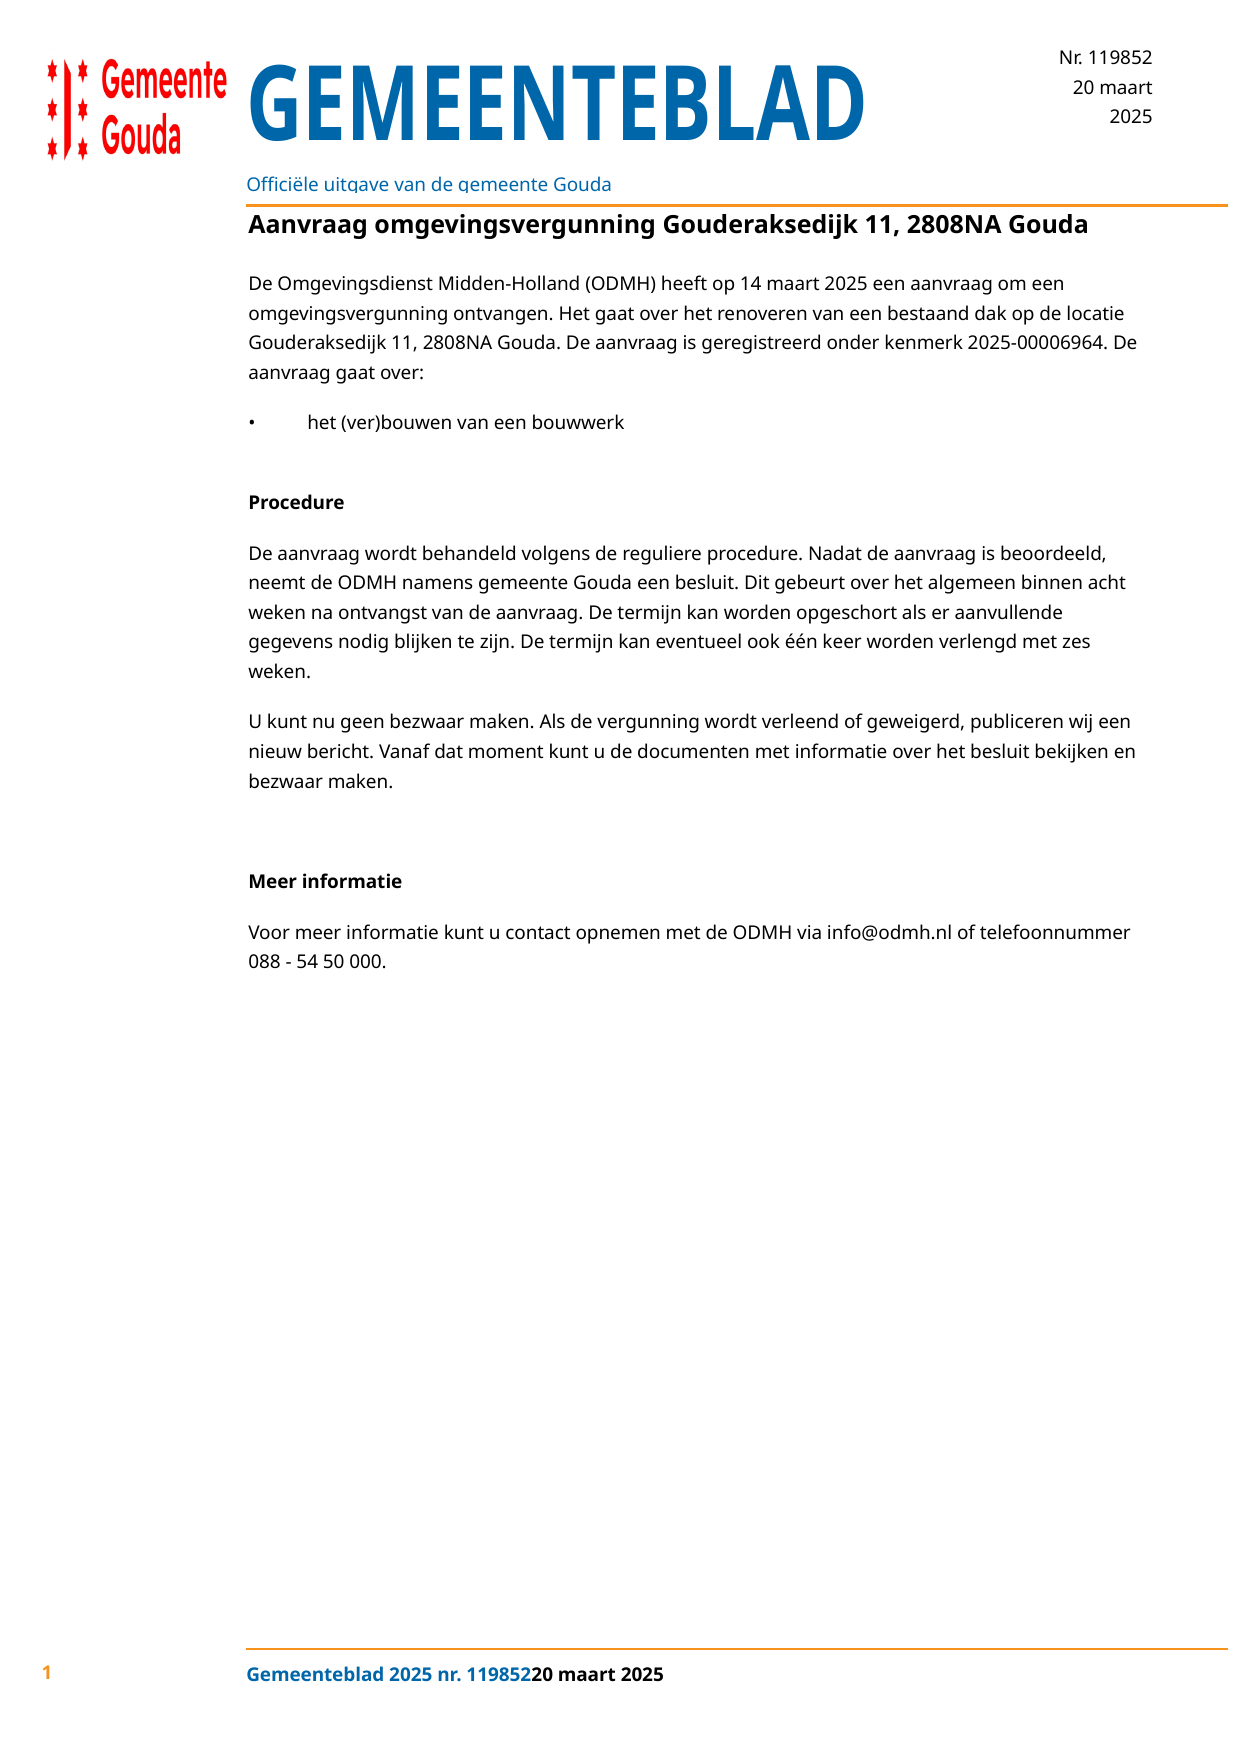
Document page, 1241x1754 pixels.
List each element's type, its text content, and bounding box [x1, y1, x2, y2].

text U kunt nu geen bezwaar maken. Als de vergunning wordt verleend of geweigerd, publiceren wij een nieuw bericht. Vanaf dat moment kunt u de documenten met informatie over het besluit bekijken en bezwaar maken. [248, 709, 1152, 793]
text Procedure [248, 489, 1152, 515]
picture [41, 47, 231, 172]
text Meer informatie [248, 869, 1152, 894]
list het (ver)bouwen van een bouwwerk [248, 409, 1152, 435]
text De Omgevingsdienst Midden-Holland (ODMH) heeft op 14 maart 2025 een aanvraag om een omgevingsvergunning ontvangen. Het gaat over het renoveren van een bestaand dak op de locatie Gouderaksedijk 11, 2808NA Gouda. De aanvraag is geregistreerd onder kenmerk 2025-00006964. De aanvraag gaat over: [248, 270, 1152, 385]
text Voor meer informatie kunt u contact opnemen met de ODMH via info@odmh.nl of telefoonnummer 088 - 54 50 000. [248, 919, 1152, 974]
text Aanvraag omgevingsvergunning Gouderaksedijk 11, 2808NA Gouda [248, 207, 1152, 241]
text De aanvraag wordt behandeld volgens de reguliere procedure. Nadat de aanvraag is beoordeeld, neemt de ODMH namens gemeente Gouda een besluit. Dit gebeurt over het algemeen binnen acht weken na ontvangst van de aanvraag. De termijn kan worden opgeschort als er aanvullende gegevens nodig blijken te zijn. De termijn kan eventueel ook één keer worden verlengd met zes weken. [248, 540, 1152, 684]
